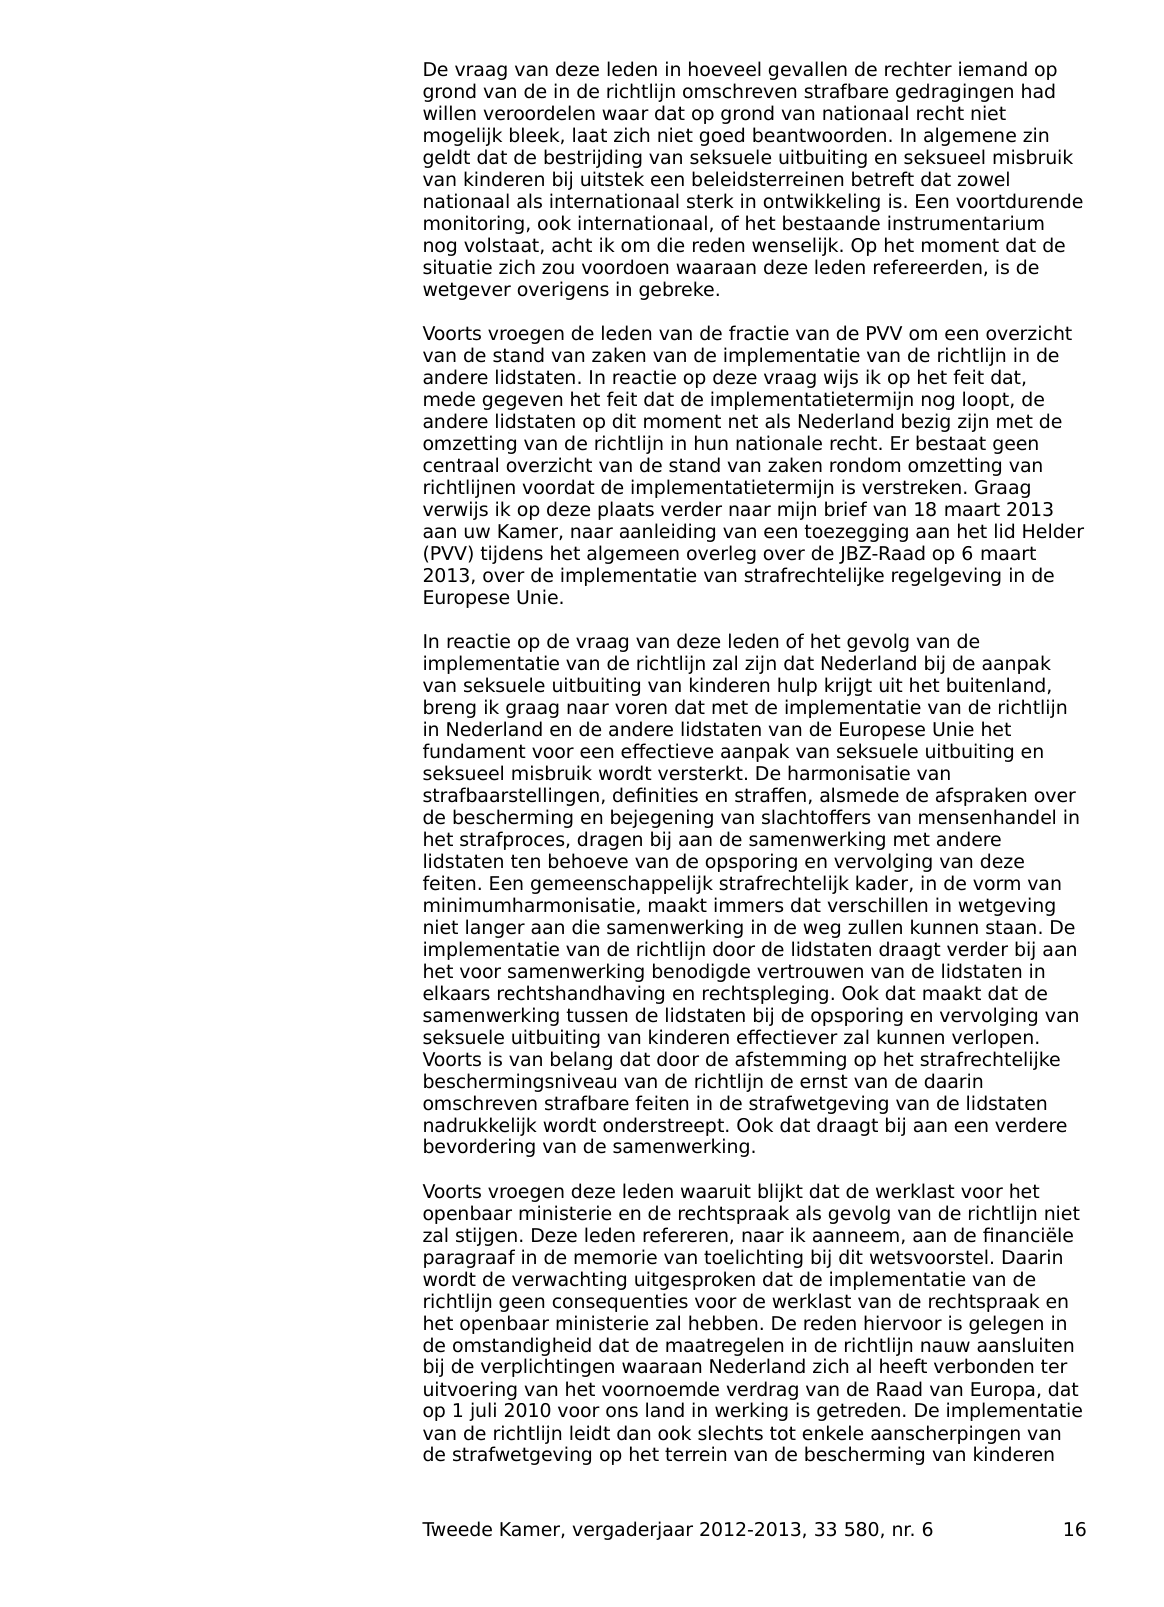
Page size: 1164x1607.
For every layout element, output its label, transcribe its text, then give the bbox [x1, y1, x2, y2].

text Voorts vroegen de leden van de fractie van de PVV om een overzicht van de stand van zaken van de implementatie van de richtlijn in de andere lidstaten. In reactie op deze vraag wijs ik op het feit dat, mede gegeven het feit dat de implementatietermijn nog loopt, de andere lidstaten op dit moment net als Nederland bezig zijn met de omzetting van de richtlijn in hun nationale recht. Er bestaat geen centraal overzicht van de stand van zaken rondom omzetting van richtlijnen voordat de implementatietermijn is verstreken. Graag verwijs ik op deze plaats verder naar mijn brief van 18 maart 2013 aan uw Kamer, naar aanleiding van een toezegging aan het lid Helder (PVV) tijdens het algemeen overleg over de JBZ-Raad op 6 maart 2013, over de implementatie van strafrechtelijke regelgeving in de Europese Unie. [422, 323, 1087, 609]
text Voorts vroegen deze leden waaruit blijkt dat de werklast voor het openbaar ministerie en de rechtspraak als gevolg van de richtlijn niet zal stijgen. Deze leden refereren, naar ik aanneem, aan de financiële paragraaf in de memorie van toelichting bij dit wetsvoorstel. Daarin wordt de verwachting uitgesproken dat de implementatie van de richtlijn geen consequenties voor de werklast van de rechtspraak en het openbaar ministerie zal hebben. De reden hiervoor is gelegen in de omstandigheid dat de maatregelen in de richtlijn nauw aansluiten bij de verplichtingen waaraan Nederland zich al heeft verbonden ter uitvoering van het voornoemde verdrag van de Raad van Europa, dat op 1 juli 2010 voor ons land in werking is getreden. De implementatie van de richtlijn leidt dan ook slechts tot enkele aanscherpingen van de strafwetgeving op het terrein van de bescherming van kinderen [422, 1181, 1087, 1466]
text In reactie op de vraag van deze leden of het gevolg van de implementatie van de richtlijn zal zijn dat Nederland bij de aanpak van seksuele uitbuiting van kinderen hulp krijgt uit het buitenland, breng ik graag naar voren dat met de implementatie van de richtlijn in Nederland en de andere lidstaten van de Europese Unie het fundament voor een effectieve aanpak van seksuele uitbuiting en seksueel misbruik wordt versterkt. De harmonisatie van strafbaarstellingen, definities en straffen, alsmede de afspraken over de bescherming en bejegening van slachtoffers van mensenhandel in het strafproces, dragen bij aan de samenwerking met andere lidstaten ten behoeve van de opsporing en vervolging van deze feiten. Een gemeenschappelijk strafrechtelijk kader, in de vorm van minimumharmonisatie, maakt immers dat verschillen in wetgeving niet langer aan die samenwerking in de weg zullen kunnen staan. De implementatie van de richtlijn door de lidstaten draagt verder bij aan het voor samenwerking benodigde vertrouwen van de lidstaten in elkaars rechtshandhaving en rechtspleging. Ook dat maakt dat de samenwerking tussen de lidstaten bij de opsporing en vervolging van seksuele uitbuiting van kinderen effectiever zal kunnen verlopen. Voorts is van belang dat door de afstemming op het strafrechtelijke beschermingsniveau van de richtlijn de ernst van de daarin omschreven strafbare feiten in de strafwetgeving van de lidstaten nadrukkelijk wordt onderstreept. Ook dat draagt bij aan een verdere bevordering van de samenwerking. [422, 631, 1087, 1158]
text De vraag van deze leden in hoeveel gevallen de rechter iemand op grond van de in de richtlijn omschreven strafbare gedragingen had willen veroordelen waar dat op grond van nationaal recht niet mogelijk bleek, laat zich niet goed beantwoorden. In algemene zin geldt dat de bestrijding van seksuele uitbuiting en seksueel misbruik van kinderen bij uitstek een beleidsterreinen betreft dat zowel nationaal als internationaal sterk in ontwikkeling is. Een voortdurende monitoring, ook internationaal, of het bestaande instrumentarium nog volstaat, acht ik om die reden wenselijk. Op het moment dat de situatie zich zou voordoen waaraan deze leden refereerden, is de wetgever overigens in gebreke. [422, 59, 1087, 301]
